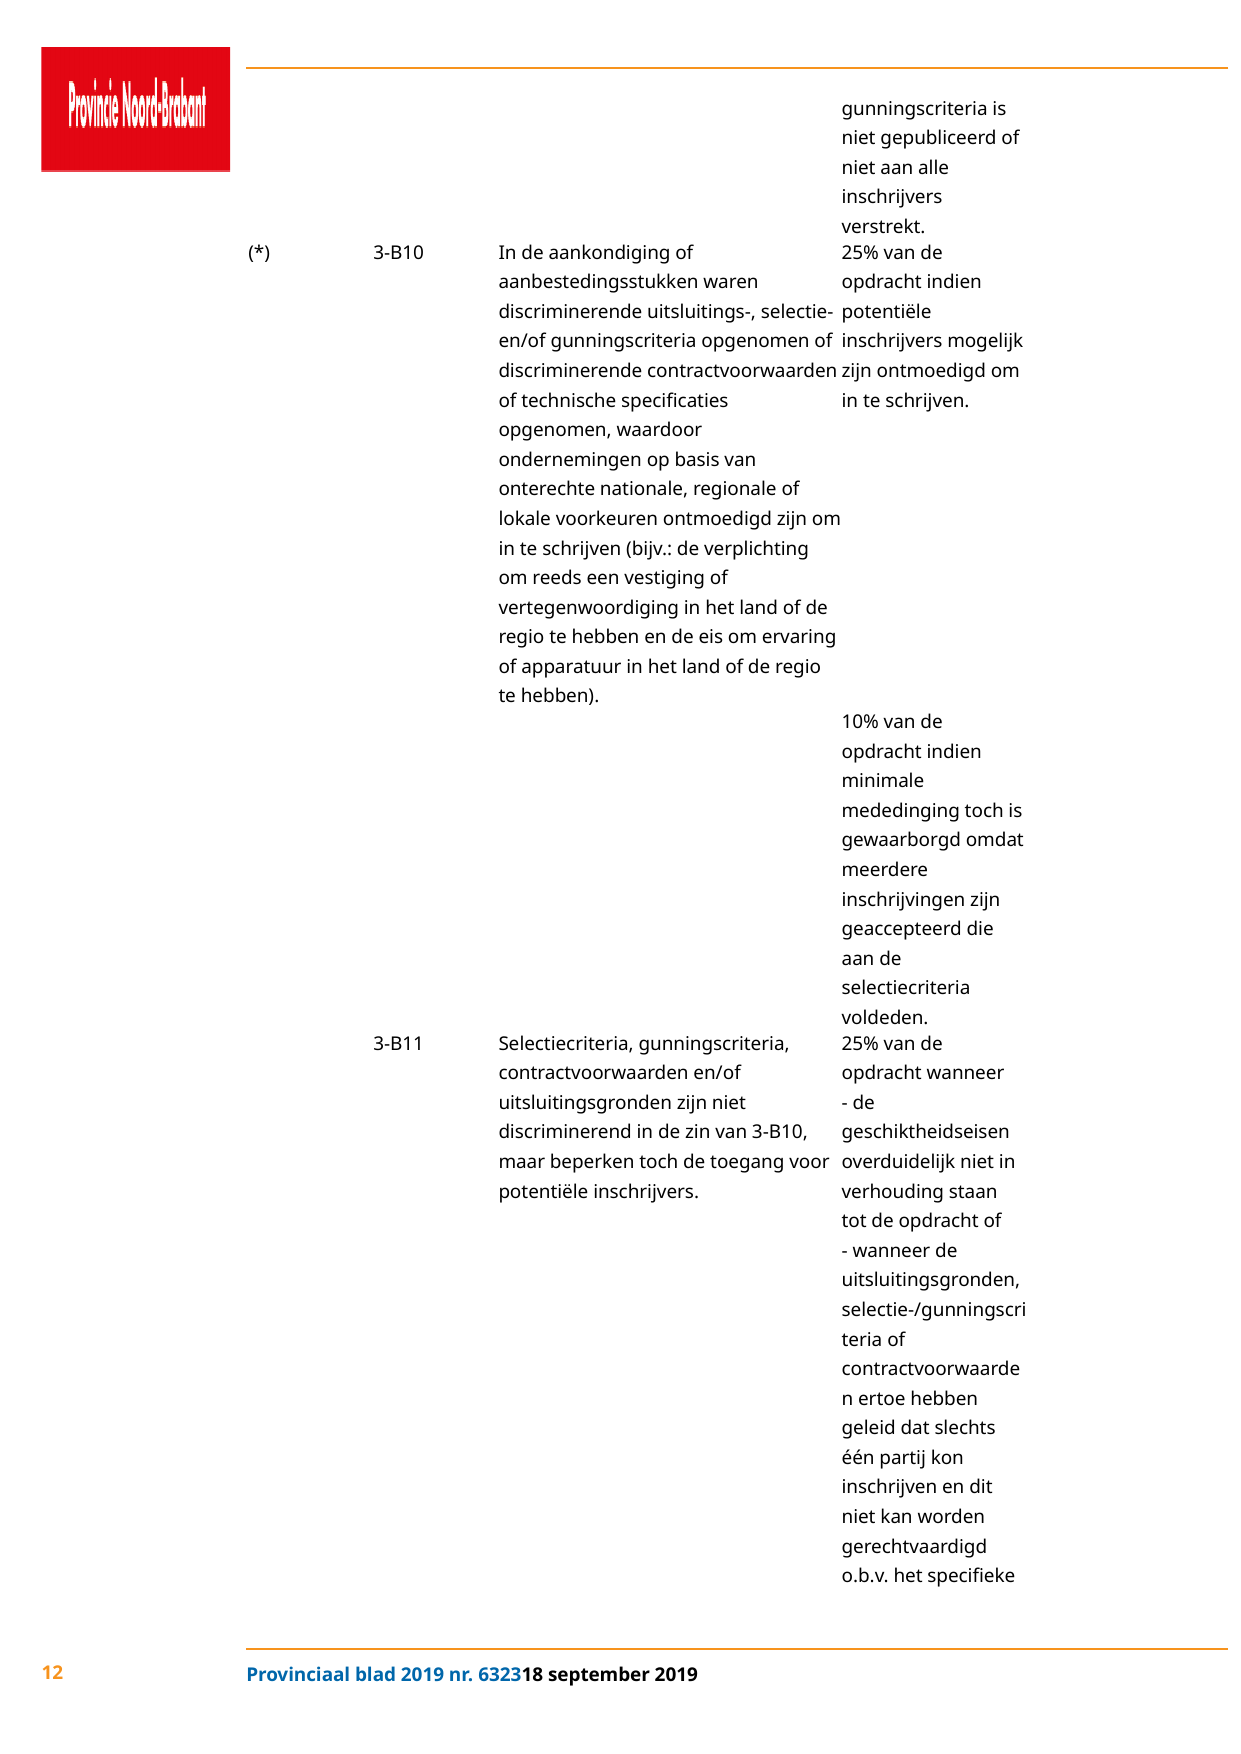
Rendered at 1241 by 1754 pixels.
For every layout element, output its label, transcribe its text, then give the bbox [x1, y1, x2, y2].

table_cell [248, 1030, 373, 1588]
table_cell [373, 95, 498, 239]
table_cell [248, 95, 373, 239]
table_cell 3-B11 [373, 1030, 498, 1588]
table_cell (*) [248, 239, 373, 708]
table_cell 10% van de opdracht indien minimale mededinging toch is gewaarborgd omdat meerdere inschrijvingen zijn geaccepteerd die aan de selectiecriteria voldeden. [841, 708, 1026, 1030]
table_cell [1026, 239, 1152, 708]
table_cell [373, 708, 498, 1030]
table_cell [1026, 708, 1152, 1030]
picture [41, 47, 231, 172]
table_cell [498, 95, 841, 239]
table_cell 3-B10 [373, 239, 498, 708]
table_cell Selectiecriteria, gunningscriteria, contractvoorwaarden en/of uitsluitingsgronden zijn niet discriminerend in de zin van 3-B10, maar beperken toch de toegang voor potentiële inschrijvers. [498, 1030, 841, 1588]
table_cell [1026, 95, 1152, 239]
table_cell [498, 708, 841, 1030]
table_cell 25% van de opdracht wanneer - de geschiktheidseisen overduidelijk niet in verhouding staan tot de opdracht of - wanneer de uitsluitingsgronden, selectie-/gunningscriteria of contractvoorwaarden ertoe hebben geleid dat slechts één partij kon inschrijven en dit niet kan worden gerechtvaardigd o.b.v. het specifieke [841, 1030, 1026, 1588]
table_cell gunningscriteria is niet gepubliceerd of niet aan alle inschrijvers verstrekt. [841, 95, 1026, 239]
table_cell [248, 708, 373, 1030]
table_cell [1026, 1030, 1152, 1588]
table_cell In de aankondiging of aanbestedingsstukken waren discriminerende uitsluitings-, selectie- en/of gunningscriteria opgenomen of discriminerende contractvoorwaarden of technische specificaties opgenomen, waardoor ondernemingen op basis van onterechte nationale, regionale of lokale voorkeuren ontmoedigd zijn om in te schrijven (bijv.: de verplichting om reeds een vestiging of vertegenwoordiging in het land of de regio te hebben en de eis om ervaring of apparatuur in het land of de regio te hebben). [498, 239, 841, 708]
table_cell 25% van de opdracht indien potentiële inschrijvers mogelijk zijn ontmoedigd om in te schrijven. [841, 239, 1026, 708]
